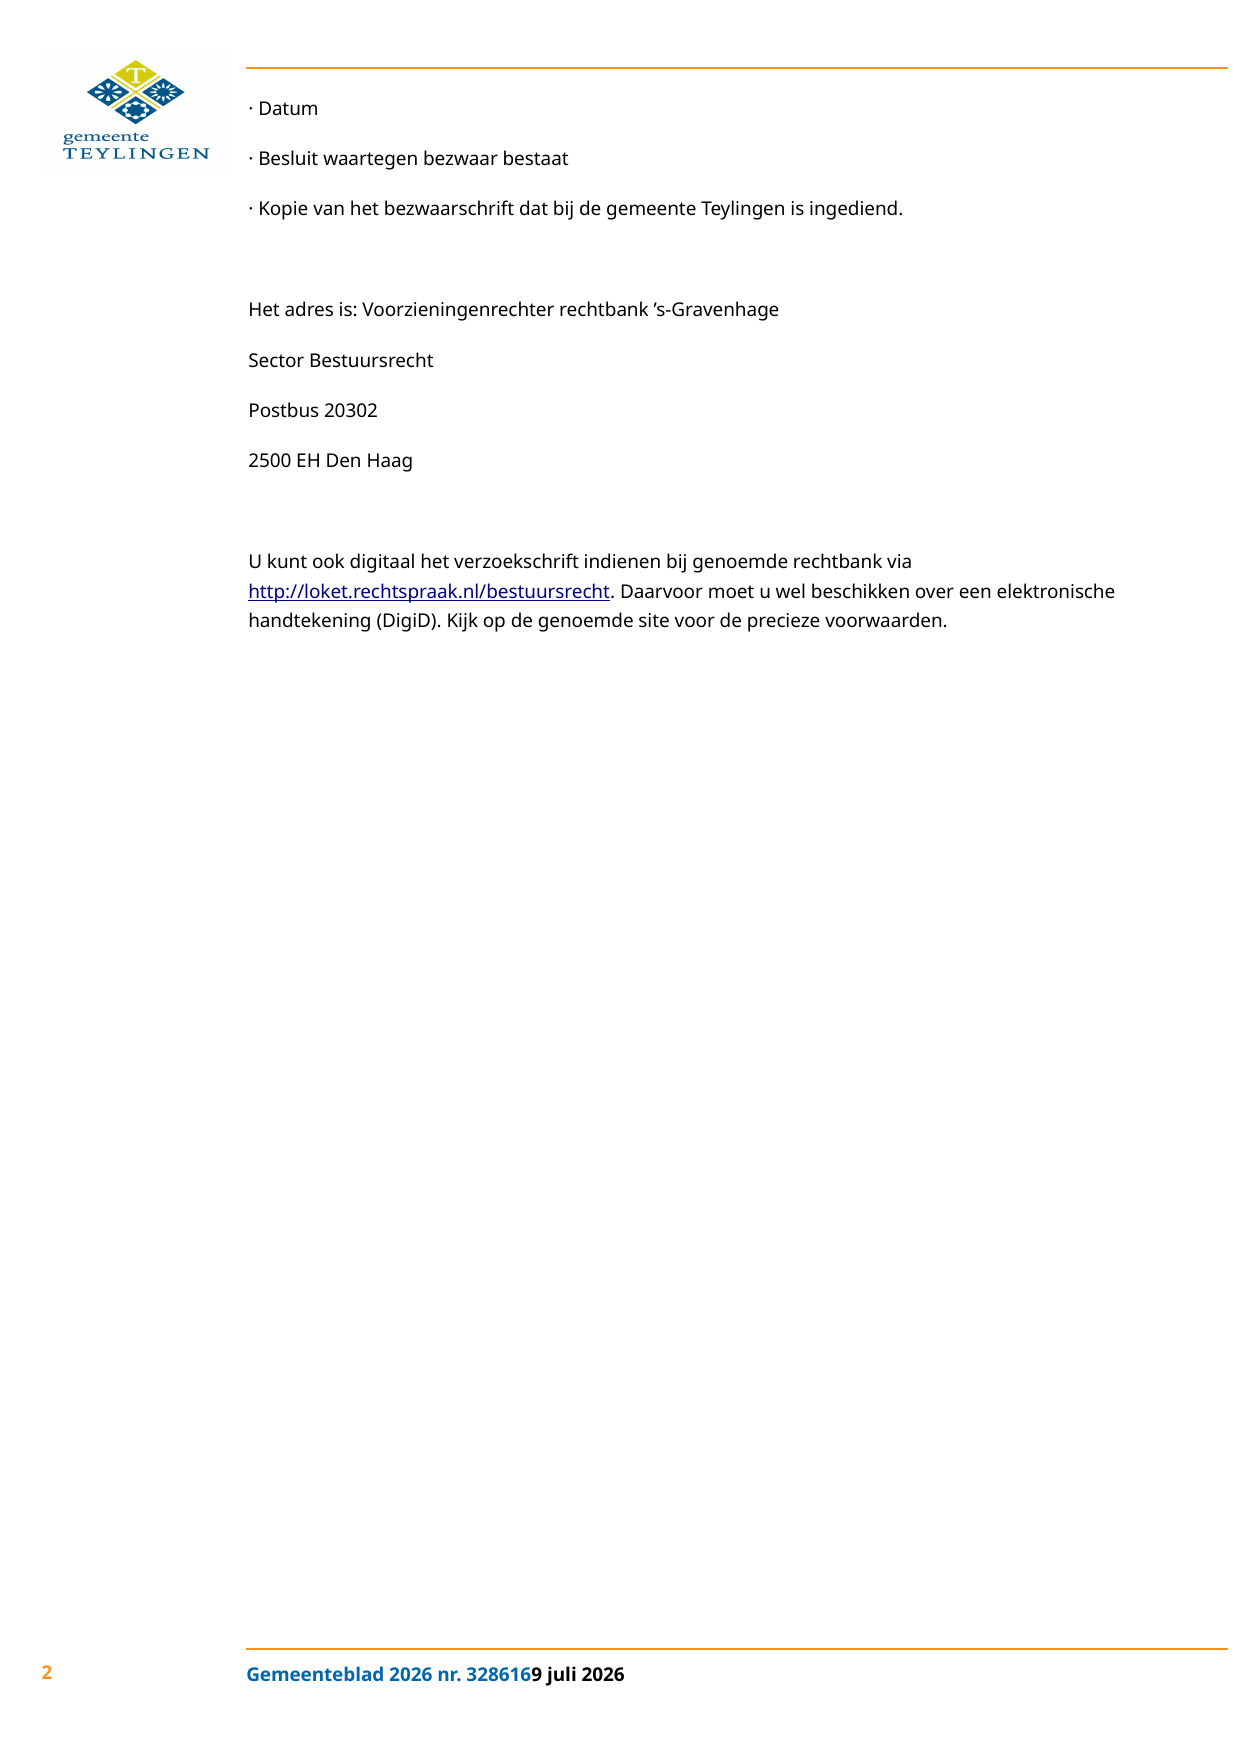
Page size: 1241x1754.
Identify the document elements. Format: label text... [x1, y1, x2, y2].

picture [41, 47, 231, 172]
text · Datum [248, 95, 1152, 121]
text Postbus 20302 [248, 397, 1152, 423]
text U kunt ook digitaal het verzoekschrift indienen bij genoemde rechtbank via http://loket.rechtspraak.nl/bestuursrecht. Daarvoor moet u wel beschikken over een elektronische handtekening (DigiD). Kijk op de genoemde site voor de precieze voorwaarden. [248, 548, 1152, 633]
text 2500 EH Den Haag [248, 448, 1152, 473]
text Het adres is: Voorzieningenrechter rechtbank ’s-Gravenhage [248, 296, 1152, 322]
text Sector Bestuursrecht [248, 347, 1152, 373]
text · Besluit waartegen bezwaar bestaat [248, 145, 1152, 171]
text · Kopie van het bezwaarschrift dat bij de gemeente Teylingen is ingediend. [248, 196, 1152, 221]
